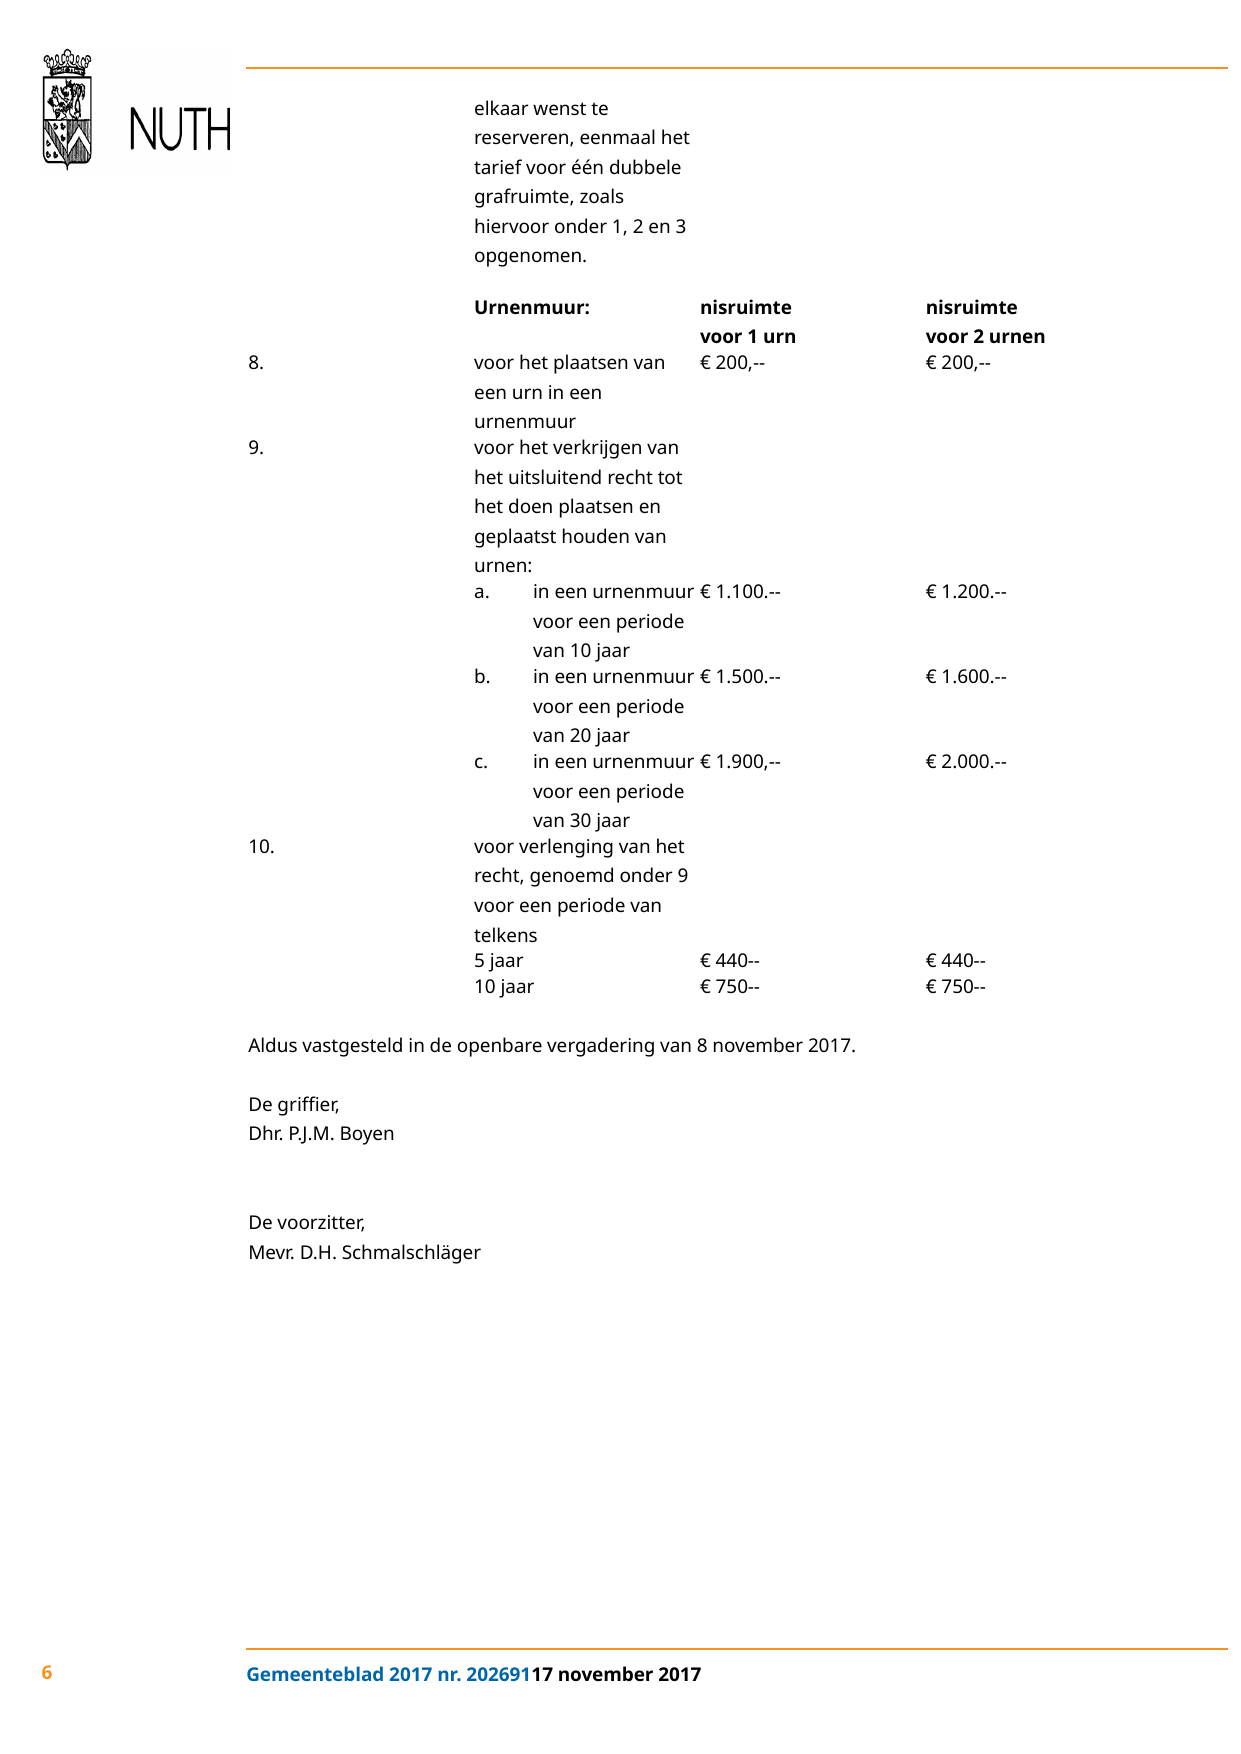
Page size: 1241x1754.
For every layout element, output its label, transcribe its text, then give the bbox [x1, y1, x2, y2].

table_cell in een urnenmuur voor een periode van 20 jaar [474, 663, 700, 748]
table_cell € 1.100.-- [700, 579, 926, 663]
table_cell 10 jaar [474, 973, 700, 999]
table_cell [926, 95, 1152, 268]
table_cell [926, 434, 1152, 578]
table_cell [700, 269, 926, 294]
table_cell elkaar wenst te reserveren, eenmaal het tarief voor één dubbele grafruimte, zoals hiervoor onder 1, 2 en 3 opgenomen. [474, 95, 700, 268]
table_cell 5 jaar [474, 948, 700, 973]
table_cell € 1.200.-- [926, 579, 1152, 663]
table_cell [248, 948, 474, 973]
text Dhr. P.J.M. Boyen [248, 1121, 1152, 1146]
table_cell voor het verkrijgen van het uitsluitend recht tot het doen plaatsen en geplaatst houden van urnen: [474, 434, 700, 578]
table_cell 9. [248, 434, 474, 578]
table_cell € 1.600.-- [926, 663, 1152, 748]
table_cell € 1.500.-- [700, 663, 926, 748]
table_cell € 440-- [700, 948, 926, 973]
text De voorzitter, [248, 1209, 1152, 1235]
table_cell 8. [248, 350, 474, 434]
table_cell [700, 434, 926, 578]
table_cell € 1.900,-- [700, 748, 926, 833]
table_cell [700, 95, 926, 268]
table_cell [248, 579, 474, 663]
table_cell [248, 95, 474, 268]
table_cell [926, 269, 1152, 294]
table_cell 10. [248, 833, 474, 948]
table_cell [248, 294, 474, 349]
table_cell [248, 269, 474, 294]
table_cell Urnenmuur: [474, 294, 700, 349]
table_cell [474, 269, 700, 294]
table_cell in een urnenmuur voor een periode van 30 jaar [474, 748, 700, 833]
table_cell € 2.000.-- [926, 748, 1152, 833]
table_cell € 750-- [926, 973, 1152, 999]
table_cell € 750-- [700, 973, 926, 999]
text Aldus vastgesteld in de openbare vergadering van 8 november 2017. [248, 1032, 1152, 1058]
table_cell [926, 833, 1152, 948]
table_cell € 440-- [926, 948, 1152, 973]
table_cell [248, 748, 474, 833]
table_cell nisruimte voor 2 urnen [926, 294, 1152, 349]
table_cell € 200,-- [926, 350, 1152, 434]
table_cell € 200,-- [700, 350, 926, 434]
table_cell [248, 663, 474, 748]
table_cell [700, 833, 926, 948]
picture [41, 47, 231, 172]
text Mevr. D.H. Schmalschläger [248, 1239, 1152, 1265]
table_cell voor het plaatsen van een urn in een urnenmuur [474, 350, 700, 434]
text De griffier, [248, 1091, 1152, 1117]
table_cell voor verlenging van het recht, genoemd onder 9 voor een periode van telkens [474, 833, 700, 948]
table_cell nisruimte voor 1 urn [700, 294, 926, 349]
table_cell in een urnenmuur voor een periode van 10 jaar [474, 579, 700, 663]
table_cell [248, 973, 474, 999]
